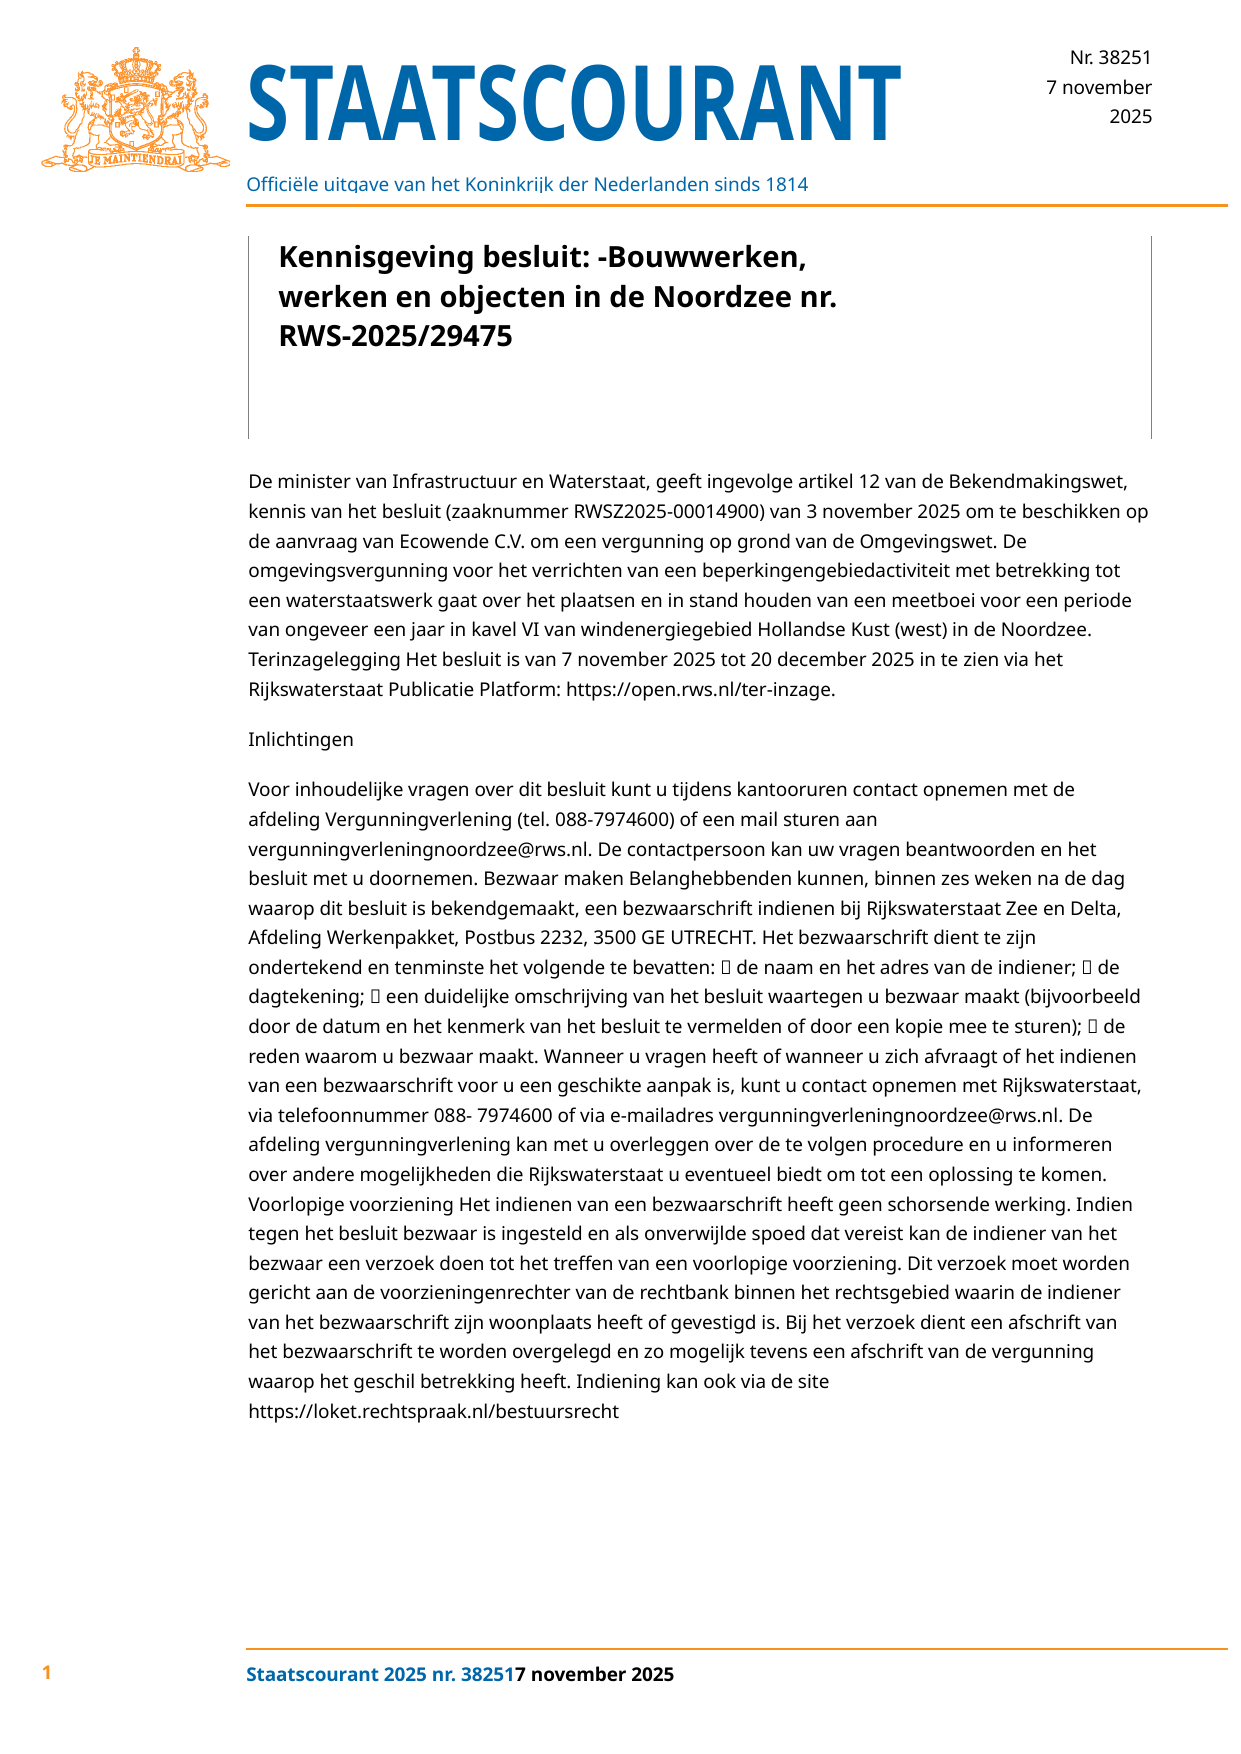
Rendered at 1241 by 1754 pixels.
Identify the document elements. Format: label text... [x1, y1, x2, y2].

text Inlichtingen [248, 726, 1152, 752]
table_header [850, 414, 1151, 439]
table_header [1090, 236, 1151, 413]
table_header Kennisgeving besluit: -Bouwwerken, werken en objecten in de Noordzee nr. RWS-2025/29475 [249, 236, 850, 439]
text Voor inhoudelijke vragen over dit besluit kunt u tijdens kantooruren contact opnemen met de afdeling Vergunningverlening (tel. 088-7974600) of een mail sturen aan vergunningverleningnoordzee@rws.nl. De contactpersoon kan uw vragen beantwoorden en het besluit met u doornemen. Bezwaar maken Belanghebbenden kunnen, binnen zes weken na de dag waarop dit besluit is bekendgemaakt, een bezwaarschrift indienen bij Rijkswaterstaat Zee en Delta, Afdeling Werkenpakket, Postbus 2232, 3500 GE UTRECHT. Het bezwaarschrift dient te zijn ondertekend en tenminste het volgende te bevatten:  de naam en het adres van de indiener;  de dagtekening;  een duidelijke omschrijving van het besluit waartegen u bezwaar maakt (bijvoorbeeld door de datum en het kenmerk van het besluit te vermelden of door een kopie mee te sturen);  de reden waarom u bezwaar maakt. Wanneer u vragen heeft of wanneer u zich afvraagt of het indienen van een bezwaarschrift voor u een geschikte aanpak is, kunt u contact opnemen met Rijkswaterstaat, via telefoonnummer 088- 7974600 of via e-mailadres vergunningverleningnoordzee@rws.nl. De afdeling vergunningverlening kan met u overleggen over de te volgen procedure en u informeren over andere mogelijkheden die Rijkswaterstaat u eventueel biedt om tot een oplossing te komen. Voorlopige voorziening Het indienen van een bezwaarschrift heeft geen schorsende werking. Indien tegen het besluit bezwaar is ingesteld en als onverwijlde spoed dat vereist kan de indiener van het bezwaar een verzoek doen tot het treffen van een voorlopige voorziening. Dit verzoek moet worden gericht aan de voorzieningenrechter van de rechtbank binnen het rechtsgebied waarin de indiener van het bezwaarschrift zijn woonplaats heeft of gevestigd is. Bij het verzoek dient een afschrift van het bezwaarschrift te worden overgelegd en zo mogelijk tevens een afschrift van de vergunning waarop het geschil betrekking heeft. Indiening kan ook via de site https://loket.rechtspraak.nl/bestuursrecht [248, 777, 1152, 1423]
table_header [850, 236, 912, 413]
picture [912, 236, 1090, 414]
text De minister van Infrastructuur en Waterstaat, geeft ingevolge artikel 12 van de Bekendmakingswet, kennis van het besluit (zaaknummer RWSZ2025-00014900) van 3 november 2025 om te beschikken op de aanvraag van Ecowende C.V. om een vergunning op grond van de Omgevingswet. De omgevingsvergunning voor het verrichten van een beperkingengebiedactiviteit met betrekking tot een waterstaatswerk gaat over het plaatsen en in stand houden van een meetboei voor een periode van ongeveer een jaar in kavel VI van windenergiegebied Hollandse Kust (west) in de Noordzee. Terinzagelegging Het besluit is van 7 november 2025 tot 20 december 2025 in te zien via het Rijkswaterstaat Publicatie Platform: https://open.rws.nl/ter-inzage. [248, 469, 1152, 701]
picture [41, 47, 231, 172]
